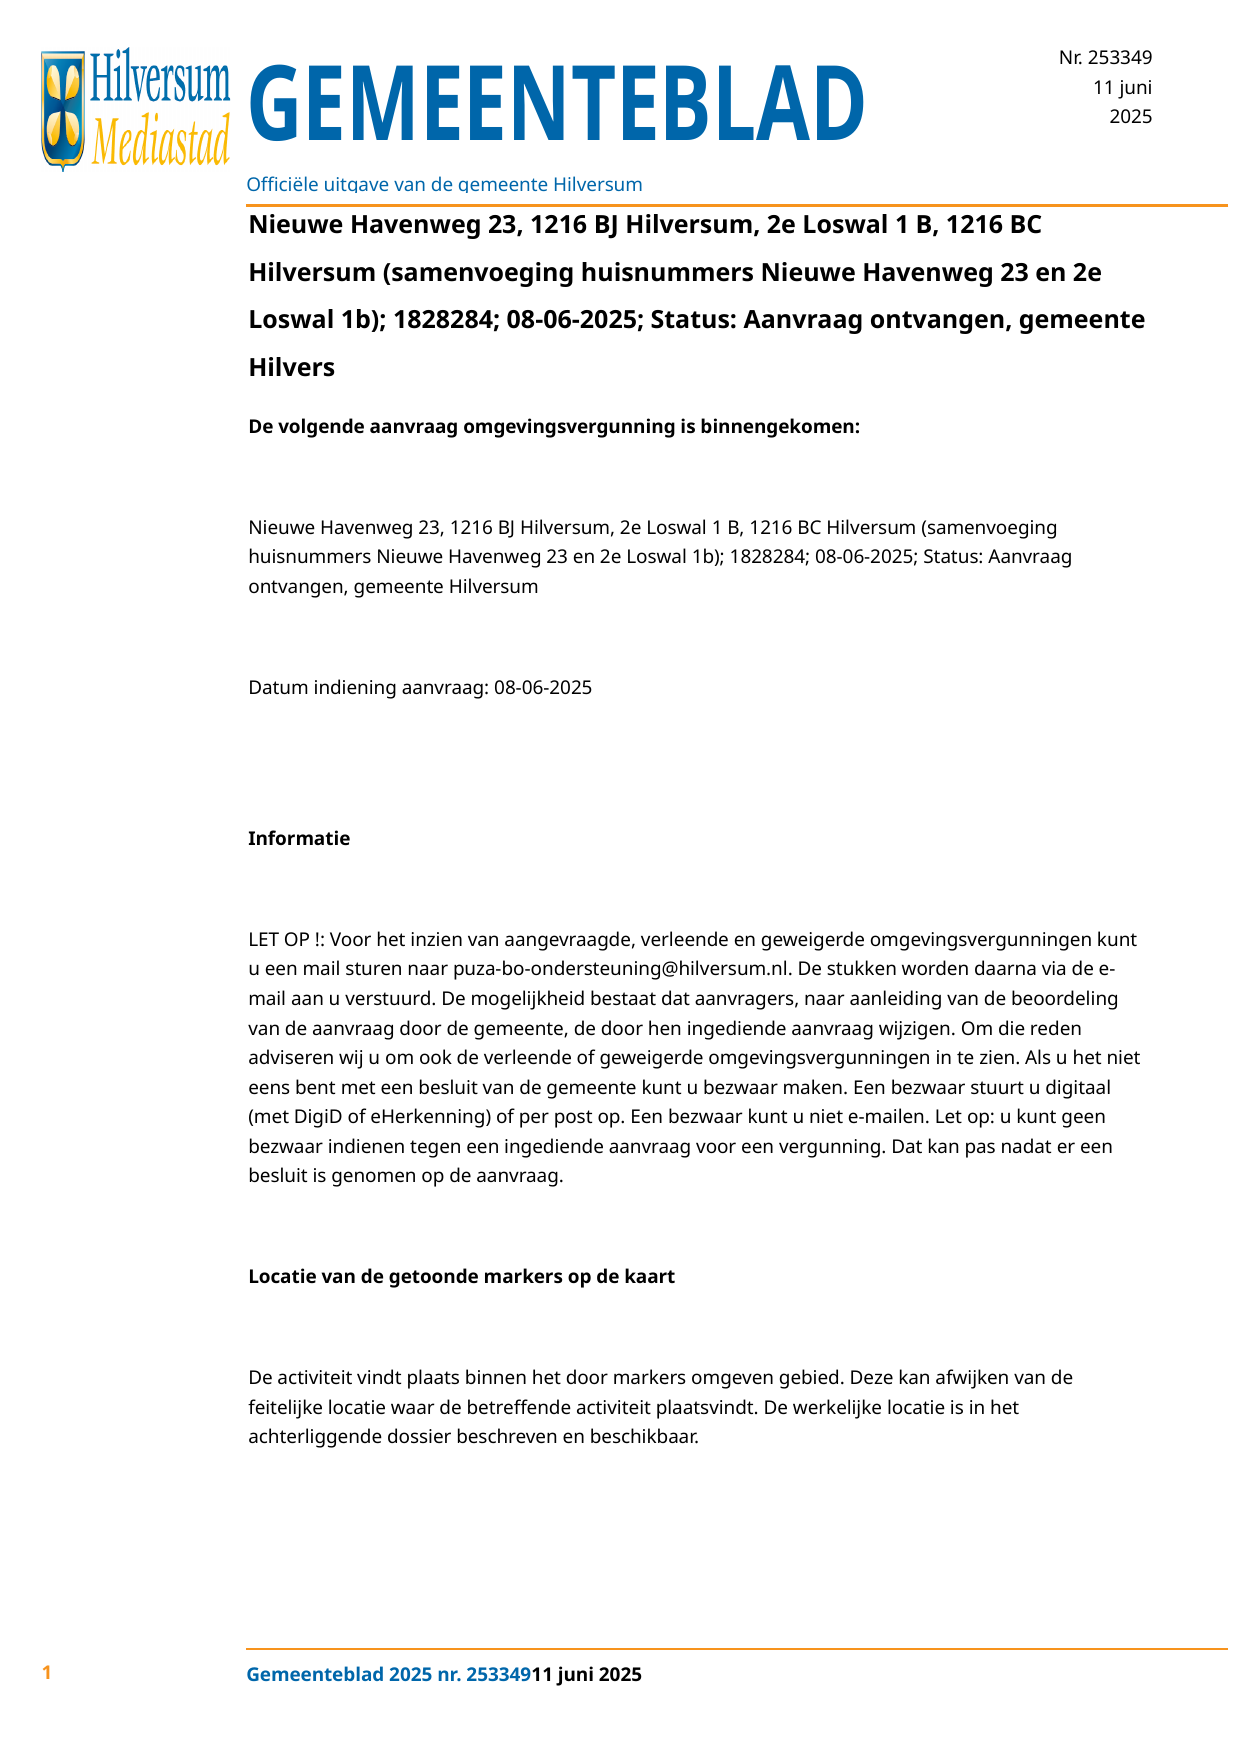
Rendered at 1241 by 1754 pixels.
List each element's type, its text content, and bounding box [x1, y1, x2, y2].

picture [41, 47, 231, 172]
text Informatie [248, 825, 1152, 851]
text Locatie van de getoonde markers op de kaart [248, 1263, 1152, 1289]
text Nieuwe Havenweg 23, 1216 BJ Hilversum, 2e Loswal 1 B, 1216 BC Hilversum (samenvoeging huisnummers Nieuwe Havenweg 23 en 2e Loswal 1b); 1828284; 08-06-2025; Status: Aanvraag ontvangen, gemeente Hilvers [248, 207, 1152, 384]
text De activiteit vindt plaats binnen het door markers omgeven gebied. Deze kan afwijken van de feitelijke locatie waar de betreffende activiteit plaatsvindt. De werkelijke locatie is in het achterliggende dossier beschreven en beschikbaar. [248, 1364, 1152, 1449]
text De volgende aanvraag omgevingsvergunning is binnengekomen: [248, 413, 1152, 439]
text LET OP !: Voor het inzien van aangevraagde, verleende en geweigerde omgevingsvergunningen kunt u een mail sturen naar puza-bo-ondersteuning@hilversum.nl. De stukken worden daarna via de e-mail aan u verstuurd. De mogelijkheid bestaat dat aanvragers, naar aanleiding van de beoordeling van de aanvraag door de gemeente, de door hen ingediende aanvraag wijzigen. Om die reden adviseren wij u om ook de verleende of geweigerde omgevingsvergunningen in te zien. Als u het niet eens bent met een besluit van de gemeente kunt u bezwaar maken. Een bezwaar stuurt u digitaal (met DigiD of eHerkenning) of per post op. Een bezwaar kunt u niet e-mailen. Let op: u kunt geen bezwaar indienen tegen een ingediende aanvraag voor een vergunning. Dat kan pas nadat er een besluit is genomen op de aanvraag. [248, 926, 1152, 1188]
text Nieuwe Havenweg 23, 1216 BJ Hilversum, 2e Loswal 1 B, 1216 BC Hilversum (samenvoeging huisnummers Nieuwe Havenweg 23 en 2e Loswal 1b); 1828284; 08-06-2025; Status: Aanvraag ontvangen, gemeente Hilversum [248, 514, 1152, 599]
text Datum indiening aanvraag: 08-06-2025 [248, 674, 1152, 700]
